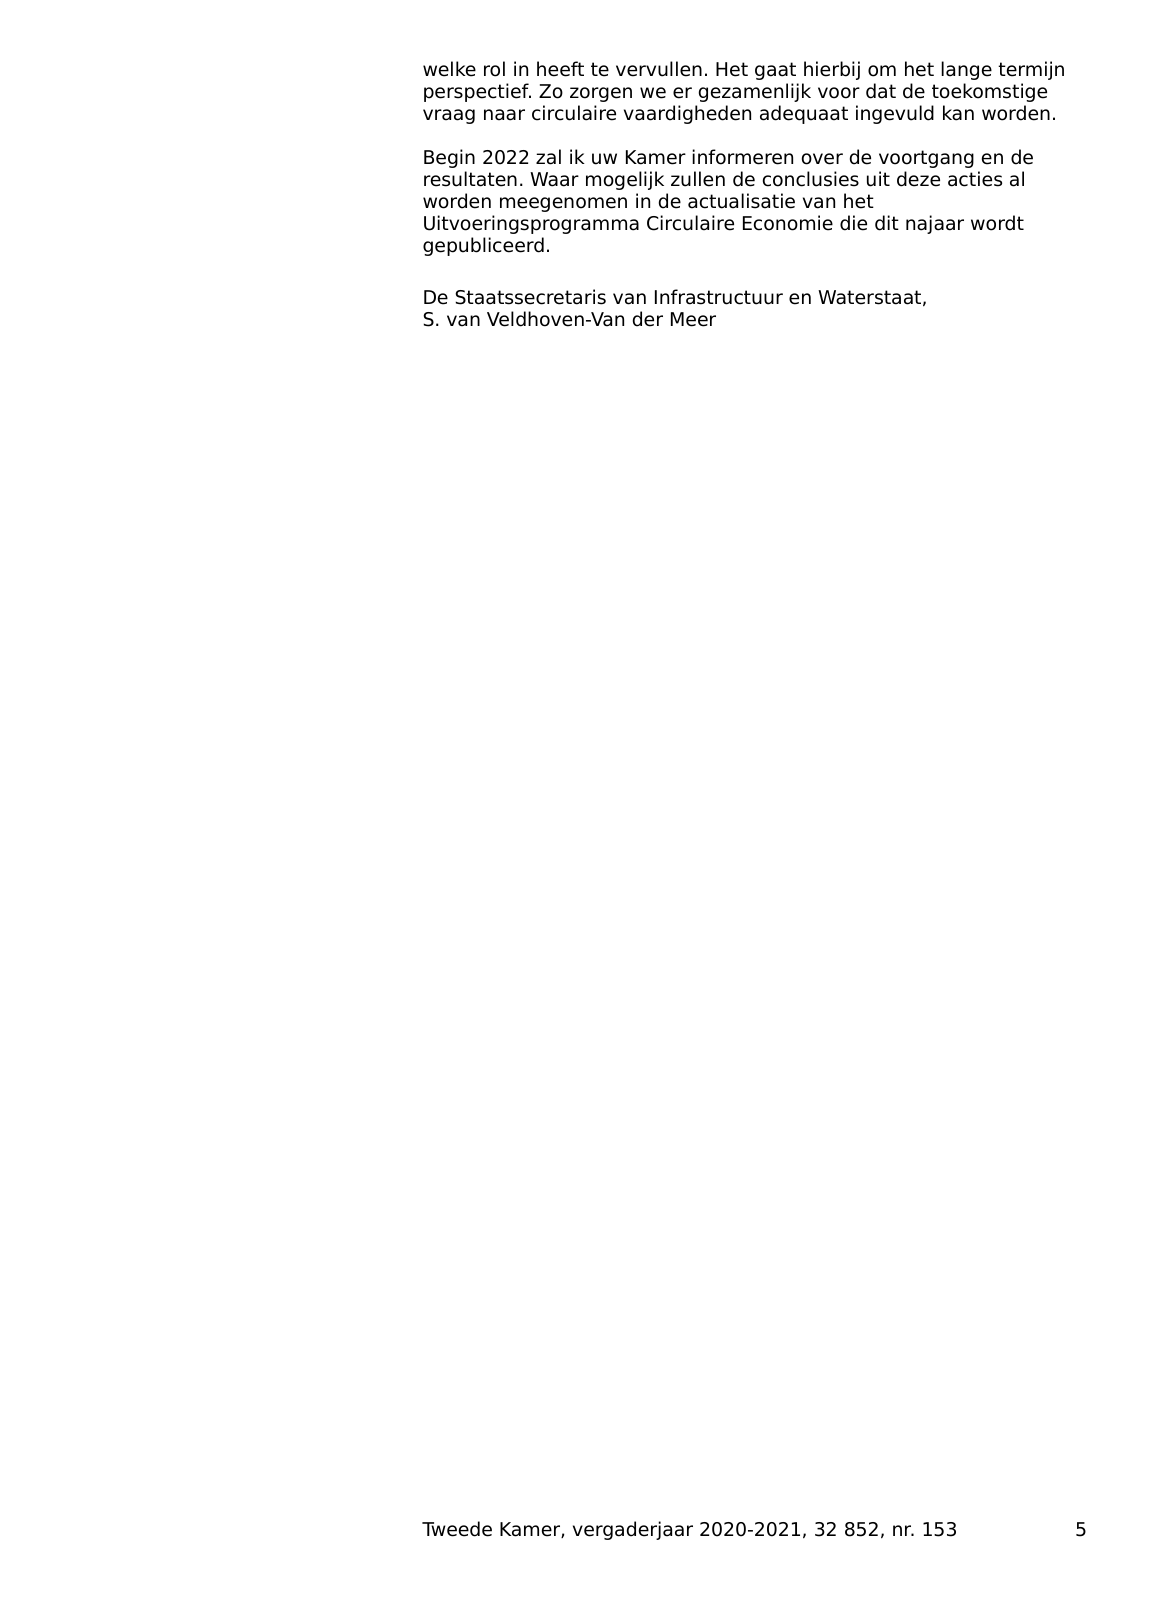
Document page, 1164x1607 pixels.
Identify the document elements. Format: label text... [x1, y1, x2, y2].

text welke rol in heeft te vervullen. Het gaat hierbij om het lange termijn perspectief. Zo zorgen we er gezamenlijk voor dat de toekomstige vraag naar circulaire vaardigheden adequaat ingevuld kan worden. [422, 59, 1087, 125]
text De Staatssecretaris van Infrastructuur en Waterstaat, S. van Veldhoven-Van der Meer [422, 287, 1087, 331]
text Begin 2022 zal ik uw Kamer informeren over de voortgang en de resultaten. Waar mogelijk zullen de conclusies uit deze acties al worden meegenomen in de actualisatie van het Uitvoeringsprogramma Circulaire Economie die dit najaar wordt gepubliceerd. [422, 147, 1087, 257]
